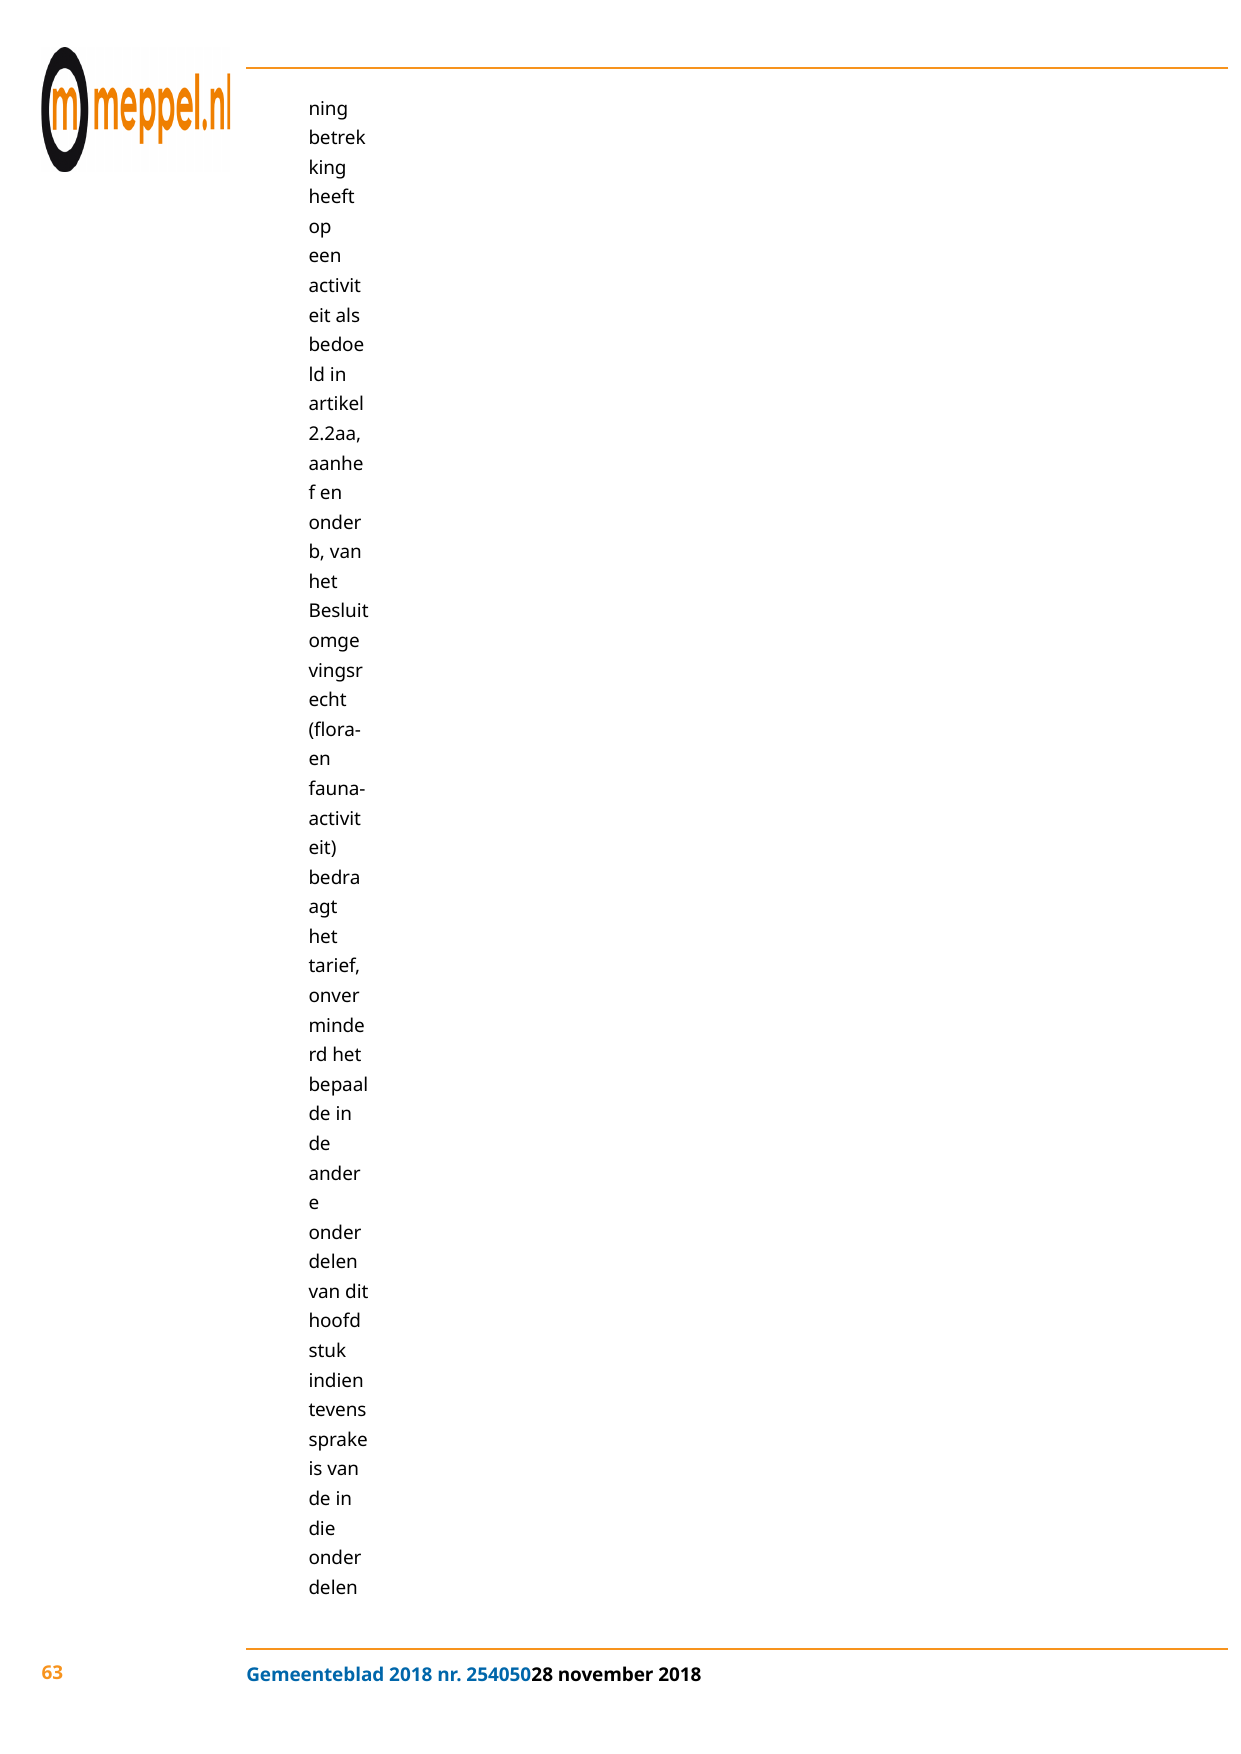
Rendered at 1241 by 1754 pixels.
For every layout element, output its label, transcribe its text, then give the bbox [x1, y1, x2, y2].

picture [41, 47, 231, 172]
table_cell [369, 95, 429, 1600]
table_cell [248, 95, 308, 1600]
table_cell ning betrekking heeft op een activiteit als bedoeld in artikel 2.2aa, aanhef en onder b, van het Besluit omgevingsrecht (flora- en fauna-activiteit) bedraagt het tarief, onverminderd het bepaalde in de andere onderdelen van dit hoofdstuk indien tevens sprake is van de in die onderdelen [308, 95, 368, 1600]
